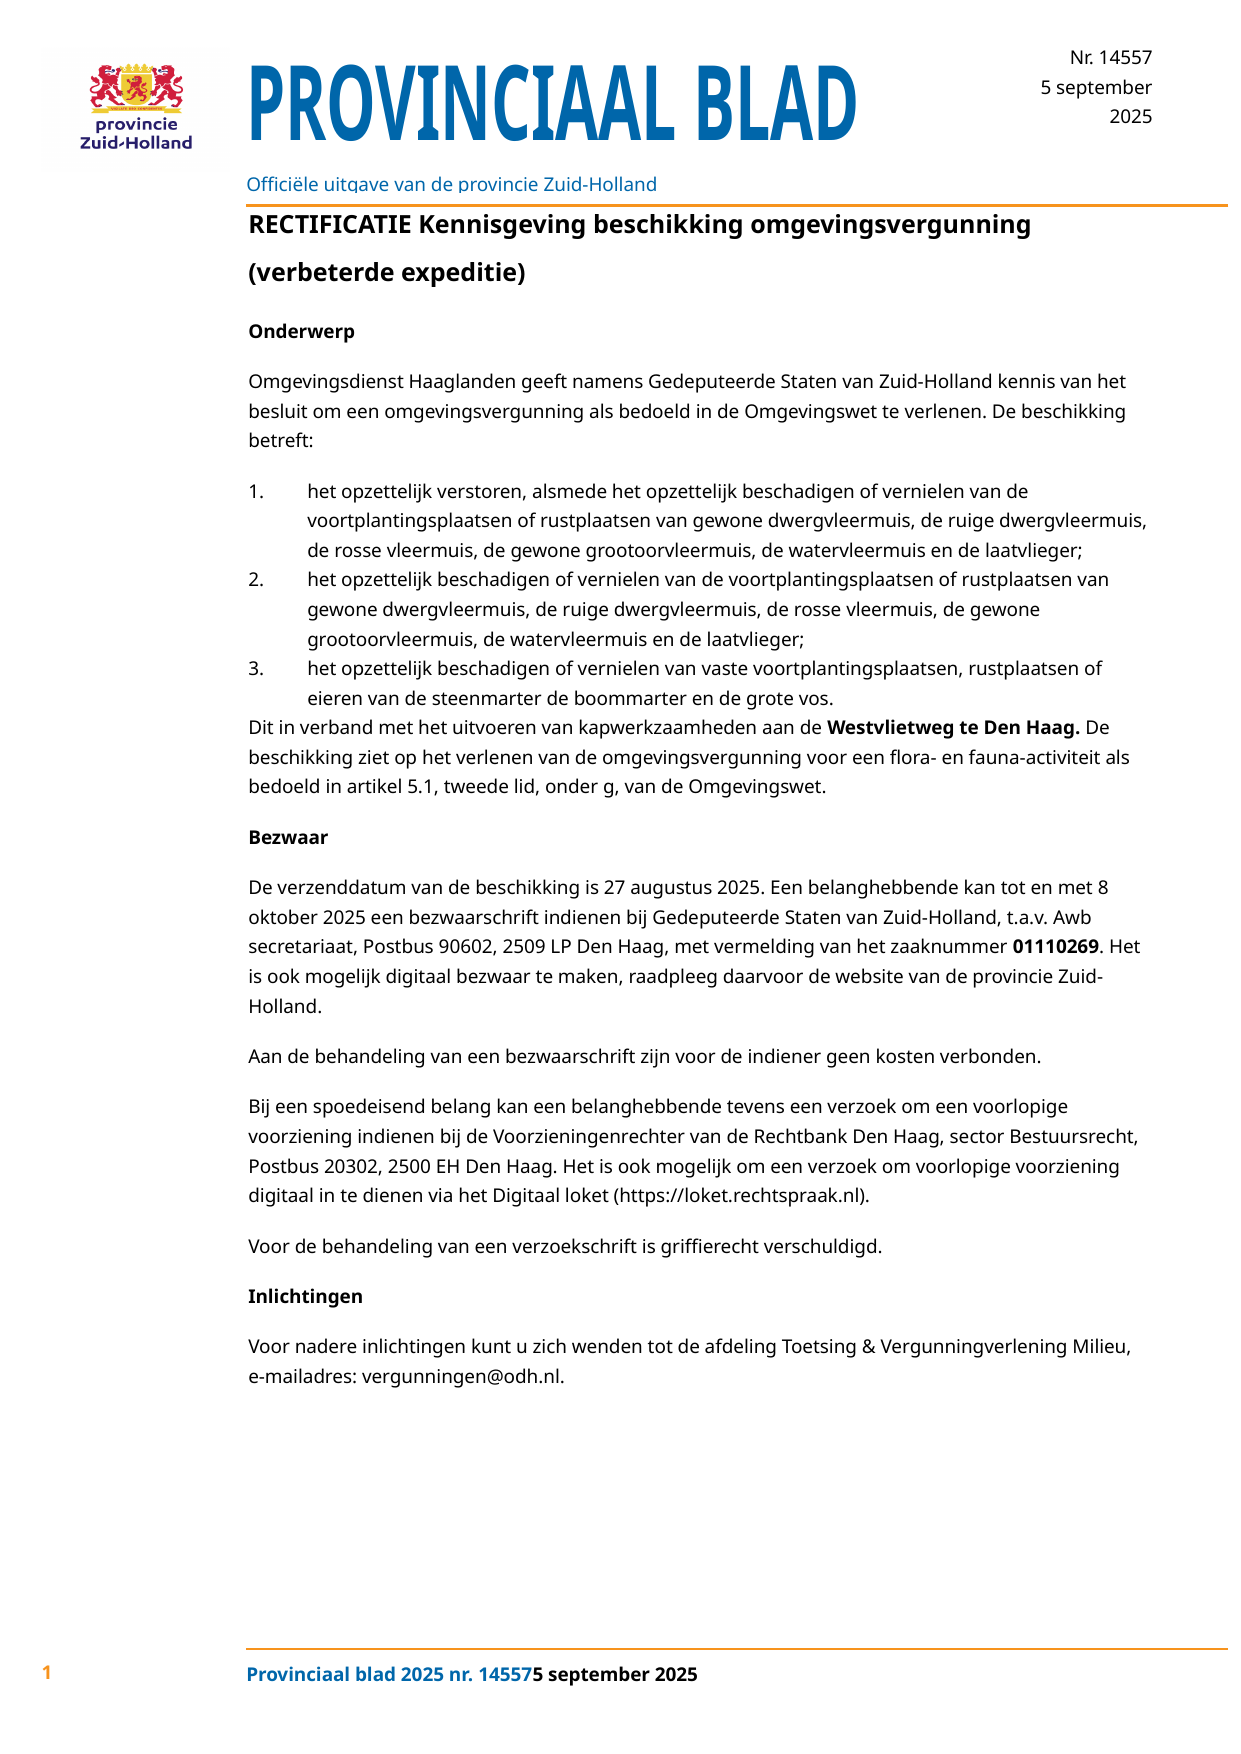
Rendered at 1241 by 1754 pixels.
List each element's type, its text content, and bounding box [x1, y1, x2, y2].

text Bezwaar [248, 824, 1152, 850]
text Omgevingsdienst Haaglanden geeft namens Gedeputeerde Staten van Zuid-Holland kennis van het besluit om een omgevingsvergunning als bedoeld in de Omgevingswet te verlenen. De beschikking betreft: [248, 368, 1152, 453]
list het opzettelijk verstoren, alsmede het opzettelijk beschadigen of vernielen van de voortplantingsplaatsen of rustplaatsen van gewone dwergvleermuis, de ruige dwergvleermuis, de rosse vleermuis, de gewone grootoorvleermuis, de watervleermuis en de laatvlieger; [248, 478, 1152, 563]
text Voor de behandeling van een verzoekschrift is griffierecht verschuldigd. [248, 1233, 1152, 1259]
text Dit in verband met het uitvoeren van kapwerkzaamheden aan de Westvlietweg te Den Haag. De beschikking ziet op het verlenen van de omgevingsvergunning voor een flora- en fauna-activiteit als bedoeld in artikel 5.1, tweede lid, onder g, van de Omgevingswet. [248, 714, 1152, 799]
list het opzettelijk beschadigen of vernielen van de voortplantingsplaatsen of rustplaatsen van gewone dwergvleermuis, de ruige dwergvleermuis, de rosse vleermuis, de gewone grootoorvleermuis, de watervleermuis en de laatvlieger; [248, 567, 1152, 652]
text Onderwerp [248, 318, 1152, 344]
picture [41, 47, 231, 172]
text Aan de behandeling van een bezwaarschrift zijn voor de indiener geen kosten verbonden. [248, 1043, 1152, 1069]
text Bij een spoedeisend belang kan een belanghebbende tevens een verzoek om een voorlopige voorziening indienen bij de Voorzieningenrechter van de Rechtbank Den Haag, sector Bestuursrecht, Postbus 20302, 2500 EH Den Haag. Het is ook mogelijk om een verzoek om voorlopige voorziening digitaal in te dienen via het Digitaal loket (https://loket.rechtspraak.nl). [248, 1094, 1152, 1208]
text RECTIFICATIE Kennisgeving beschikking omgevingsvergunning (verbeterde expeditie) [248, 207, 1152, 288]
list het opzettelijk beschadigen of vernielen van vaste voortplantingsplaatsen, rustplaatsen of eieren van de steenmarter de boommarter en de grote vos. [248, 655, 1152, 711]
text Voor nadere inlichtingen kunt u zich wenden tot de afdeling Toetsing & Vergunningverlening Milieu, e-mailadres: vergunningen@odh.nl. [248, 1334, 1152, 1389]
text Inlichtingen [248, 1283, 1152, 1309]
text De verzenddatum van de beschikking is 27 augustus 2025. Een belanghebbende kan tot en met 8 oktober 2025 een bezwaarschrift indienen bij Gedeputeerde Staten van Zuid-Holland, t.a.v. Awb secretariaat, Postbus 90602, 2509 LP Den Haag, met vermelding van het zaaknummer 01110269. Het is ook mogelijk digitaal bezwaar te maken, raadpleeg daarvoor de website van de provincie Zuid-Holland. [248, 874, 1152, 1019]
